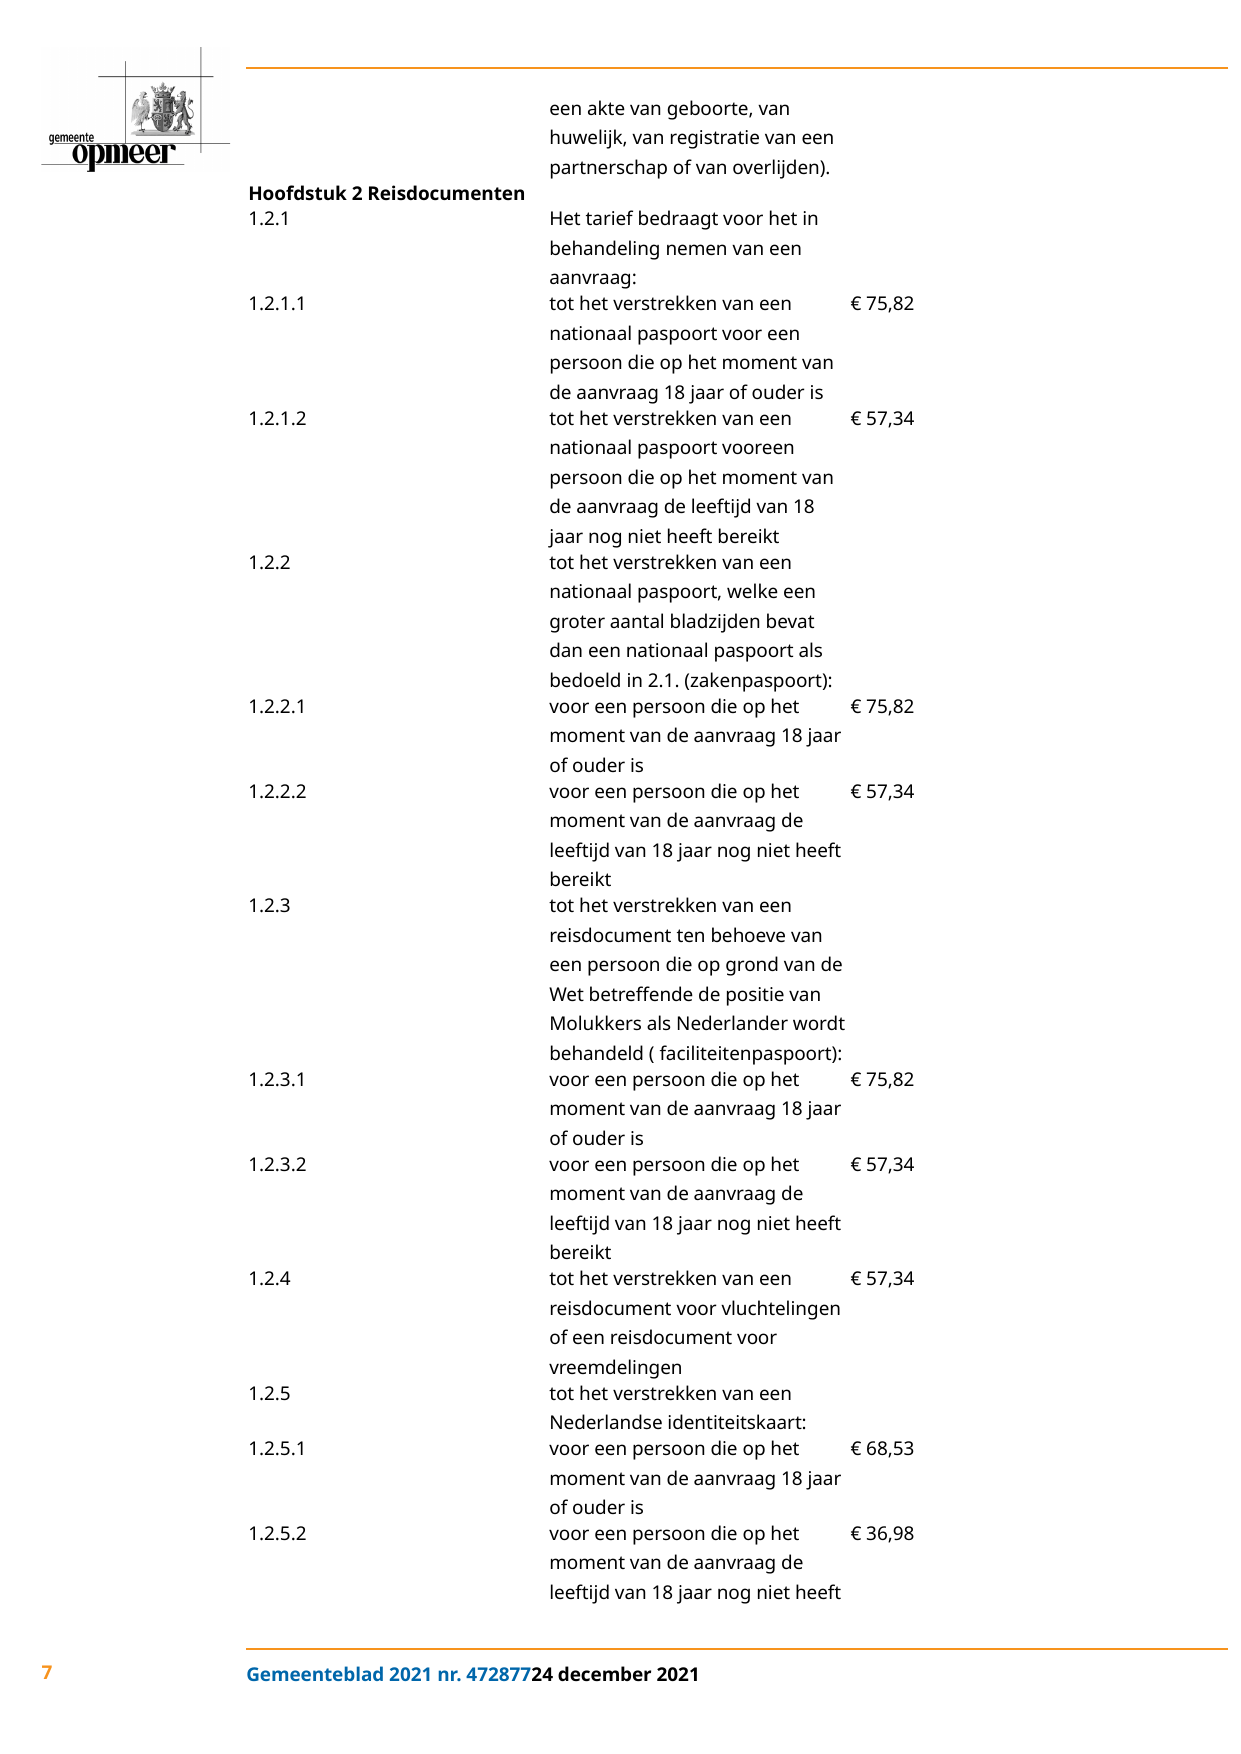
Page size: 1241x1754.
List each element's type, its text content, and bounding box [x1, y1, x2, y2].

table_cell € 68,53 [850, 1435, 1152, 1520]
table_cell [248, 95, 549, 180]
table_cell voor een persoon die op het moment van de aanvraag 18 jaar of ouder is [549, 693, 850, 778]
table_cell 1.2.2.1 [248, 693, 549, 778]
table_cell Het tarief bedraagt voor het in behandeling nemen van een aanvraag: [549, 205, 850, 290]
table_cell 1.2.5 [248, 1380, 549, 1435]
table_cell [850, 892, 1152, 1066]
table_cell € 75,82 [850, 693, 1152, 778]
picture [41, 47, 231, 172]
table_cell [850, 205, 1152, 290]
table_cell voor een persoon die op het moment van de aanvraag 18 jaar of ouder is [549, 1435, 850, 1520]
table_cell 1.2.1.2 [248, 405, 549, 549]
table_cell voor een persoon die op het moment van de aanvraag de leeftijd van 18 jaar nog niet heeft [549, 1520, 850, 1605]
table_cell voor een persoon die op het moment van de aanvraag 18 jaar of ouder is [549, 1066, 850, 1151]
table_cell € 57,34 [850, 778, 1152, 892]
table_cell [850, 1380, 1152, 1435]
table_cell 1.2.3 [248, 892, 549, 1066]
table_cell [850, 549, 1152, 693]
table_cell tot het verstrekken van een reisdocument ten behoeve van een persoon die op grond van de Wet betreffende de positie van Molukkers als Nederlander wordt behandeld ( faciliteitenpaspoort): [549, 892, 850, 1066]
table_cell 1.2.5.1 [248, 1435, 549, 1520]
table_cell 1.2.2.2 [248, 778, 549, 892]
table_cell € 57,34 [850, 1151, 1152, 1265]
table_cell voor een persoon die op het moment van de aanvraag de leeftijd van 18 jaar nog niet heeft bereikt [549, 778, 850, 892]
table_cell 1.2.2 [248, 549, 549, 693]
table_cell een akte van geboorte, van huwelijk, van registratie van een partnerschap of van overlijden). [549, 95, 850, 180]
table_cell tot het verstrekken van een nationaal paspoort voor een persoon die op het moment van de aanvraag 18 jaar of ouder is [549, 290, 850, 405]
table_cell [850, 95, 1152, 180]
table_cell tot het verstrekken van een Nederlandse identiteitskaart: [549, 1380, 850, 1435]
table_cell € 75,82 [850, 290, 1152, 405]
table_cell Hoofdstuk 2 Reisdocumenten [248, 180, 1152, 205]
table_cell 1.2.3.1 [248, 1066, 549, 1151]
table_cell tot het verstrekken van een nationaal paspoort vooreen persoon die op het moment van de aanvraag de leeftijd van 18 jaar nog niet heeft bereikt [549, 405, 850, 549]
table_cell 1.2.1 [248, 205, 549, 290]
table_cell 1.2.1.1 [248, 290, 549, 405]
table_cell € 57,34 [850, 1265, 1152, 1380]
table_cell 1.2.4 [248, 1265, 549, 1380]
table_cell € 57,34 [850, 405, 1152, 549]
table_cell tot het verstrekken van een reisdocument voor vluchtelingen of een reisdocument voor vreemdelingen [549, 1265, 850, 1380]
table_cell 1.2.5.2 [248, 1520, 549, 1605]
table_cell 1.2.3.2 [248, 1151, 549, 1265]
table_cell € 75,82 [850, 1066, 1152, 1151]
table_cell voor een persoon die op het moment van de aanvraag de leeftijd van 18 jaar nog niet heeft bereikt [549, 1151, 850, 1265]
table_cell € 36,98 [850, 1520, 1152, 1605]
table_cell tot het verstrekken van een nationaal paspoort, welke een groter aantal bladzijden bevat dan een nationaal paspoort als bedoeld in 2.1. (zakenpaspoort): [549, 549, 850, 693]
